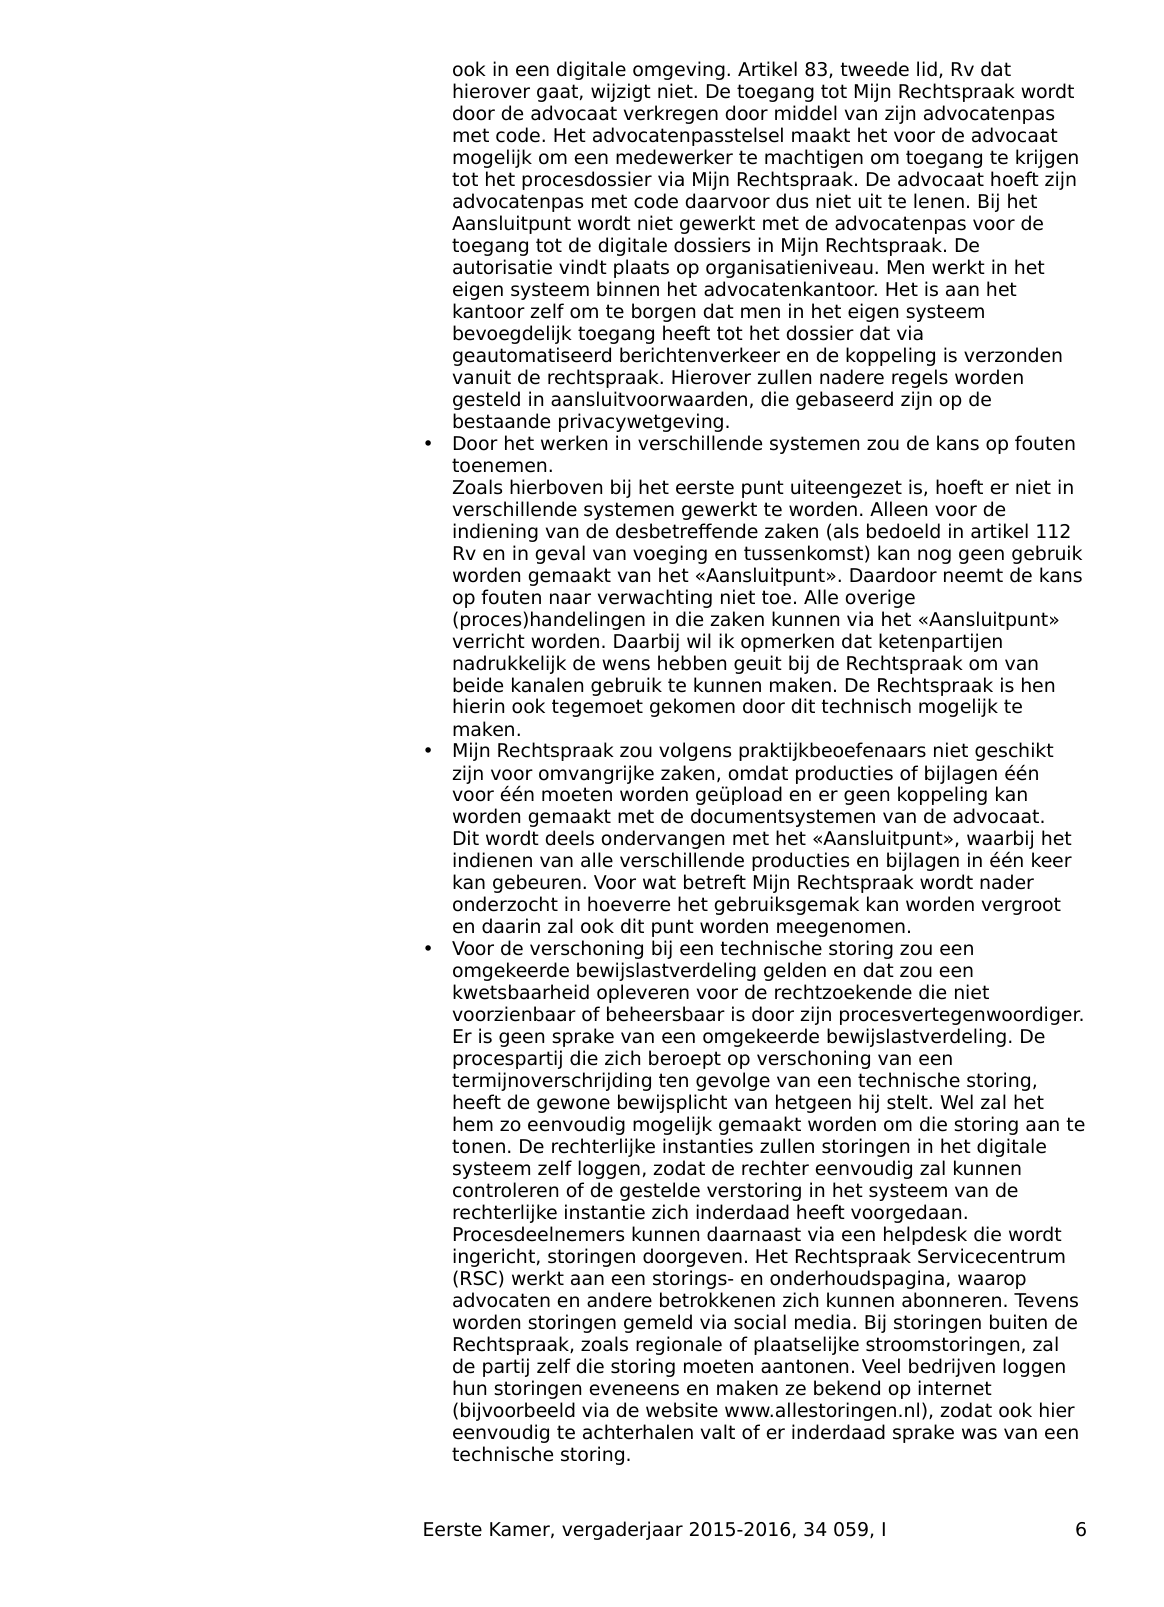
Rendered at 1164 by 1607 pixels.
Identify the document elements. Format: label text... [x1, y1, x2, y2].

text • Voor de verschoning bij een technische storing zou een omgekeerde bewijslastverdeling gelden en dat zou een kwetsbaarheid opleveren voor de rechtzoekende die niet voorzienbaar of beheersbaar is door zijn procesvertegenwoordiger. [422, 938, 1087, 1026]
text Er is geen sprake van een omgekeerde bewijslastverdeling. De procespartij die zich beroept op verschoning van een termijnoverschrijding ten gevolge van een technische storing, heeft de gewone bewijsplicht van hetgeen hij stelt. Wel zal het hem zo eenvoudig mogelijk gemaakt worden om die storing aan te tonen. De rechterlijke instanties zullen storingen in het digitale systeem zelf loggen, zodat de rechter eenvoudig zal kunnen controleren of de gestelde verstoring in het systeem van de rechterlijke instantie zich inderdaad heeft voorgedaan. Procesdeelnemers kunnen daarnaast via een helpdesk die wordt ingericht, storingen doorgeven. Het Rechtspraak Servicecentrum (RSC) werkt aan een storings- en onderhoudspagina, waarop advocaten en andere betrokkenen zich kunnen abonneren. Tevens worden storingen gemeld via social media. Bij storingen buiten de Rechtspraak, zoals regionale of plaatselijke stroomstoringen, zal de partij zelf die storing moeten aantonen. Veel bedrijven loggen hun storingen eveneens en maken ze bekend op internet (bijvoorbeeld via de website www.allestoringen.nl), zodat ook hier eenvoudig te achterhalen valt of er inderdaad sprake was van een technische storing. [452, 1026, 1087, 1466]
text Dit wordt deels ondervangen met het «Aansluitpunt», waarbij het indienen van alle verschillende producties en bijlagen in één keer kan gebeuren. Voor wat betreft Mijn Rechtspraak wordt nader onderzocht in hoeverre het gebruiksgemak kan worden vergroot en daarin zal ook dit punt worden meegenomen. [452, 828, 1087, 938]
text ook in een digitale omgeving. Artikel 83, tweede lid, Rv dat hierover gaat, wijzigt niet. De toegang tot Mijn Rechtspraak wordt door de advocaat verkregen door middel van zijn advocatenpas met code. Het advocatenpasstelsel maakt het voor de advocaat mogelijk om een medewerker te machtigen om toegang te krijgen tot het procesdossier via Mijn Rechtspraak. De advocaat hoeft zijn advocatenpas met code daarvoor dus niet uit te lenen. Bij het Aansluitpunt wordt niet gewerkt met de advocatenpas voor de toegang tot de digitale dossiers in Mijn Rechtspraak. De autorisatie vindt plaats op organisatieniveau. Men werkt in het eigen systeem binnen het advocatenkantoor. Het is aan het kantoor zelf om te borgen dat men in het eigen systeem bevoegdelijk toegang heeft tot het dossier dat via geautomatiseerd berichtenverkeer en de koppeling is verzonden vanuit de rechtspraak. Hierover zullen nadere regels worden gesteld in aansluitvoorwaarden, die gebaseerd zijn op de bestaande privacywetgeving. [452, 59, 1087, 433]
text • Mijn Rechtspraak zou volgens praktijkbeoefenaars niet geschikt zijn voor omvangrijke zaken, omdat producties of bijlagen één voor één moeten worden geüpload en er geen koppeling kan worden gemaakt met de documentsystemen van de advocaat. [422, 740, 1087, 828]
text • Door het werken in verschillende systemen zou de kans op fouten toenemen. [422, 433, 1087, 477]
text Zoals hierboven bij het eerste punt uiteengezet is, hoeft er niet in verschillende systemen gewerkt te worden. Alleen voor de indiening van de desbetreffende zaken (als bedoeld in artikel 112 Rv en in geval van voeging en tussenkomst) kan nog geen gebruik worden gemaakt van het «Aansluitpunt». Daardoor neemt de kans op fouten naar verwachting niet toe. Alle overige (proces)handelingen in die zaken kunnen via het «Aansluitpunt» verricht worden. Daarbij wil ik opmerken dat ketenpartijen nadrukkelijk de wens hebben geuit bij de Rechtspraak om van beide kanalen gebruik te kunnen maken. De Rechtspraak is hen hierin ook tegemoet gekomen door dit technisch mogelijk te maken. [452, 477, 1087, 740]
